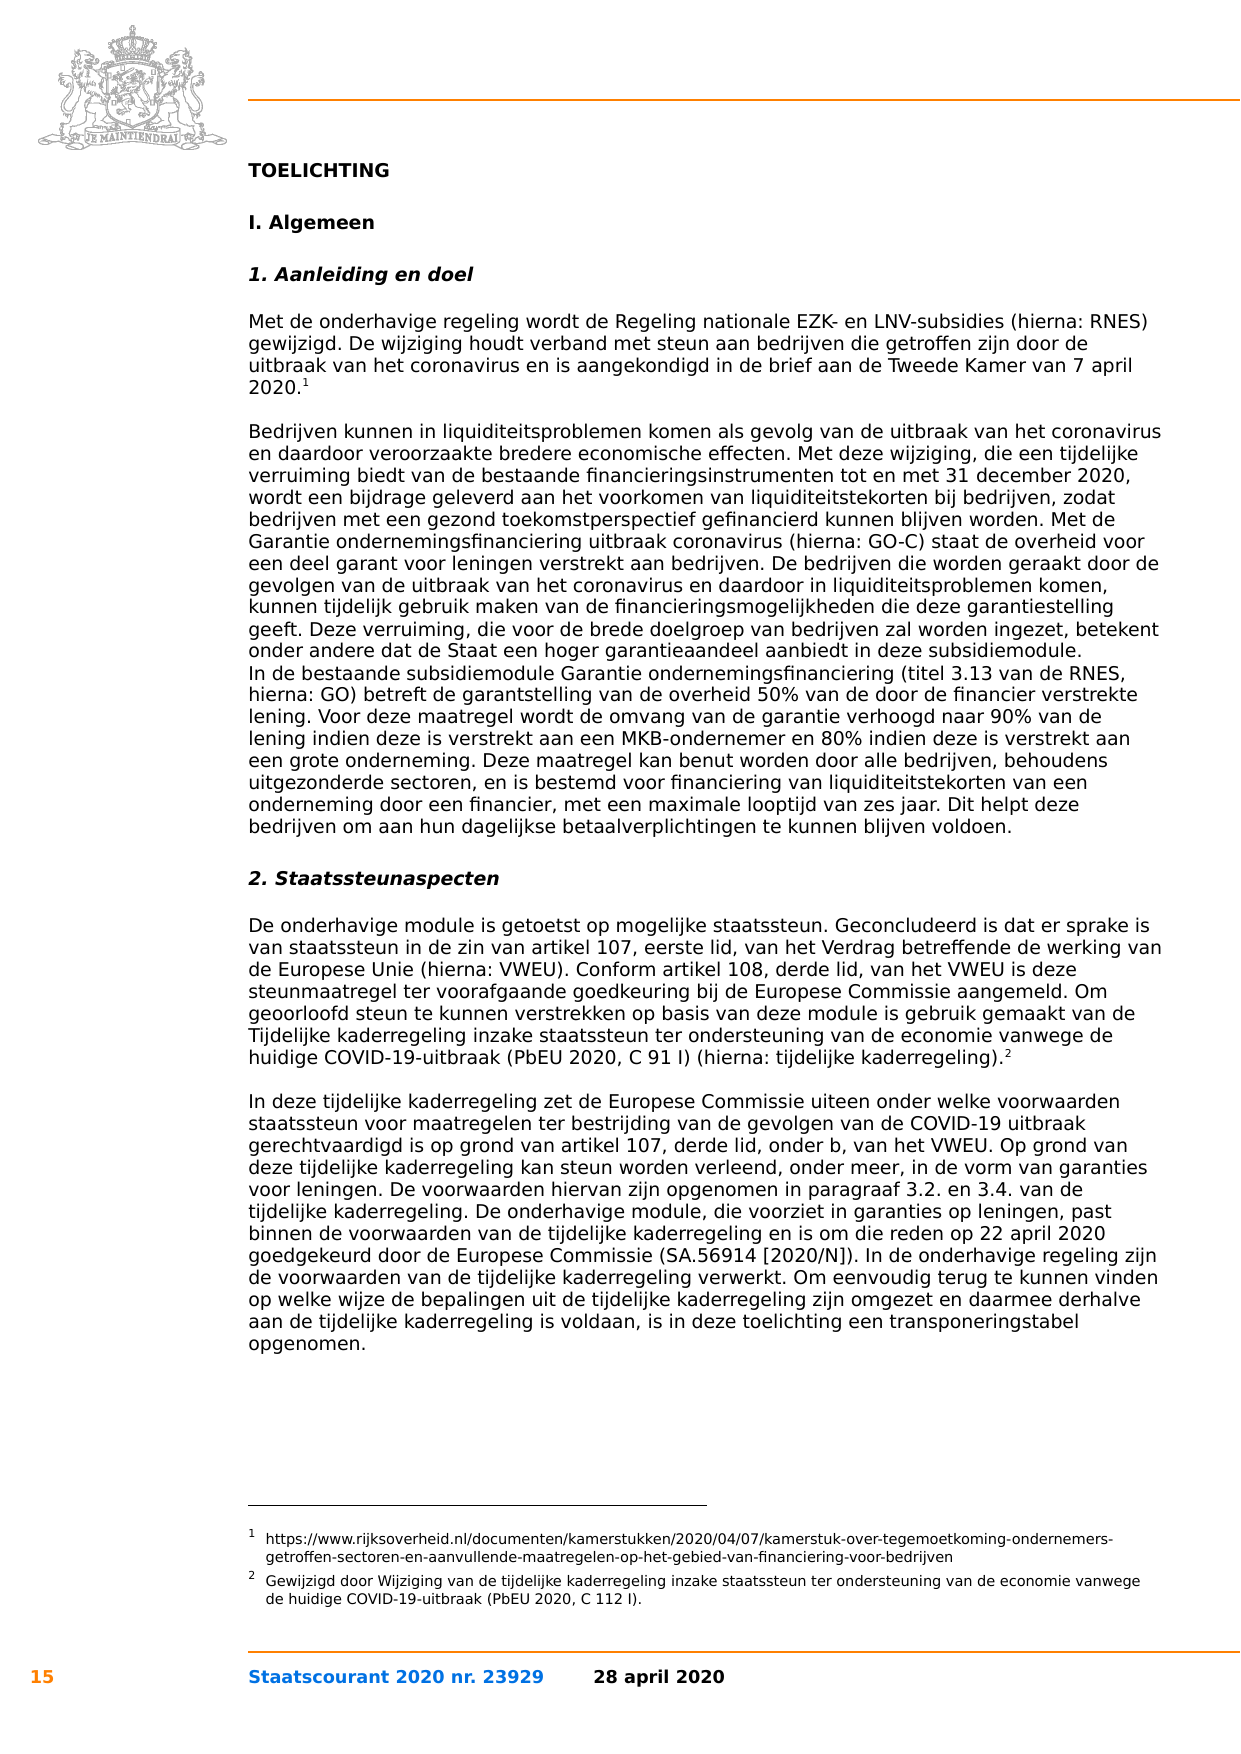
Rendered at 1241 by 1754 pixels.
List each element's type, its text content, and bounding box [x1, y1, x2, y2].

text De onderhavige module is getoetst op mogelijke staatssteun. Geconcludeerd is dat er sprake is van staatssteun in de zin van artikel 107, eerste lid, van het Verdrag betreffende de werking van de Europese Unie (hierna: VWEU). Conform artikel 108, derde lid, van het VWEU is deze steunmaatregel ter voorafgaande goedkeuring bij de Europese Commissie aangemeld. Om geoorloofd steun te kunnen verstrekken op basis van deze module is gebruik gemaakt van de [248, 915, 1163, 1025]
text Gewijzigd door Wijziging van de tijdelijke kaderregeling inzake staatssteun ter ondersteuning van de economie vanwege de huidige COVID-19-uitbraak (PbEU 2020, C 112 I). [248, 1569, 1163, 1608]
picture [38, 25, 227, 150]
subtitle 2. Staatssteunaspecten [248, 868, 1163, 890]
text https://www.rijksoverheid.nl/documenten/kamerstukken/2020/04/07/kamerstuk-over-tegemoetkoming-ondernemers-getroffen-sectoren-en-aanvullende-maatregelen-op-het-gebied-van-financiering-voor-bedrijven [248, 1527, 1163, 1566]
text Tijdelijke kaderregeling inzake staatssteun ter ondersteuning van de economie vanwege de huidige COVID-19-uitbraak (PbEU 2020, C 91 I) (hierna: tijdelijke kaderregeling). [248, 1025, 1163, 1069]
subtitle 1. Aanleiding en doel [248, 264, 1163, 286]
subtitle TOELICHTING [248, 160, 1163, 182]
text In deze tijdelijke kaderregeling zet de Europese Commissie uiteen onder welke voorwaarden staatssteun voor maatregelen ter bestrijding van de gevolgen van de COVID-19 uitbraak gerechtvaardigd is op grond van artikel 107, derde lid, onder b, van het VWEU. Op grond van deze tijdelijke kaderregeling kan steun worden verleend, onder meer, in de vorm van garanties voor leningen. De voorwaarden hiervan zijn opgenomen in paragraaf 3.2. en 3.4. van de tijdelijke kaderregeling. De onderhavige module, die voorziet in garanties op leningen, past binnen de voorwaarden van de tijdelijke kaderregeling en is om die reden op 22 april 2020 goedgekeurd door de Europese Commissie (SA.56914 [2020/N]). In de onderhavige regeling zijn de voorwaarden van de tijdelijke kaderregeling verwerkt. Om eenvoudig terug te kunnen vinden op welke wijze de bepalingen uit de tijdelijke kaderregeling zijn omgezet en daarmee derhalve aan de tijdelijke kaderregeling is voldaan, is in deze toelichting een transponeringstabel opgenomen. [248, 1091, 1163, 1355]
subtitle I. Algemeen [248, 212, 1163, 234]
text In de bestaande subsidiemodule Garantie ondernemingsfinanciering (titel 3.13 van de RNES, hierna: GO) betreft de garantstelling van de overheid 50% van de door de financier verstrekte lening. Voor deze maatregel wordt de omvang van de garantie verhoogd naar 90% van de lening indien deze is verstrekt aan een MKB-ondernemer en 80% indien deze is verstrekt aan een grote onderneming. Deze maatregel kan benut worden door alle bedrijven, behoudens uitgezonderde sectoren, en is bestemd voor financiering van liquiditeitstekorten van een onderneming door een financier, met een maximale looptijd van zes jaar. Dit helpt deze bedrijven om aan hun dagelijkse betaalverplichtingen te kunnen blijven voldoen. [248, 662, 1163, 838]
text Bedrijven kunnen in liquiditeitsproblemen komen als gevolg van de uitbraak van het coronavirus en daardoor veroorzaakte bredere economische effecten. Met deze wijziging, die een tijdelijke verruiming biedt van de bestaande financieringsinstrumenten tot en met 31 december 2020, wordt een bijdrage geleverd aan het voorkomen van liquiditeitstekorten bij bedrijven, zodat bedrijven met een gezond toekomstperspectief gefinancierd kunnen blijven worden. Met de Garantie ondernemingsfinanciering uitbraak coronavirus (hierna: GO-C) staat de overheid voor een deel garant voor leningen verstrekt aan bedrijven. De bedrijven die worden geraakt door de gevolgen van de uitbraak van het coronavirus en daardoor in liquiditeitsproblemen komen, kunnen tijdelijk gebruik maken van de financieringsmogelijkheden die deze garantiestelling geeft. Deze verruiming, die voor de brede doelgroep van bedrijven zal worden ingezet, betekent onder andere dat de Staat een hoger garantieaandeel aanbiedt in deze subsidiemodule. [248, 421, 1163, 662]
text Met de onderhavige regeling wordt de Regeling nationale EZK- en LNV-subsidies (hierna: RNES) gewijzigd. De wijziging houdt verband met steun aan bedrijven die getroffen zijn door de uitbraak van het coronavirus en is aangekondigd in de brief aan de Tweede Kamer van 7 april 2020. [248, 311, 1163, 399]
